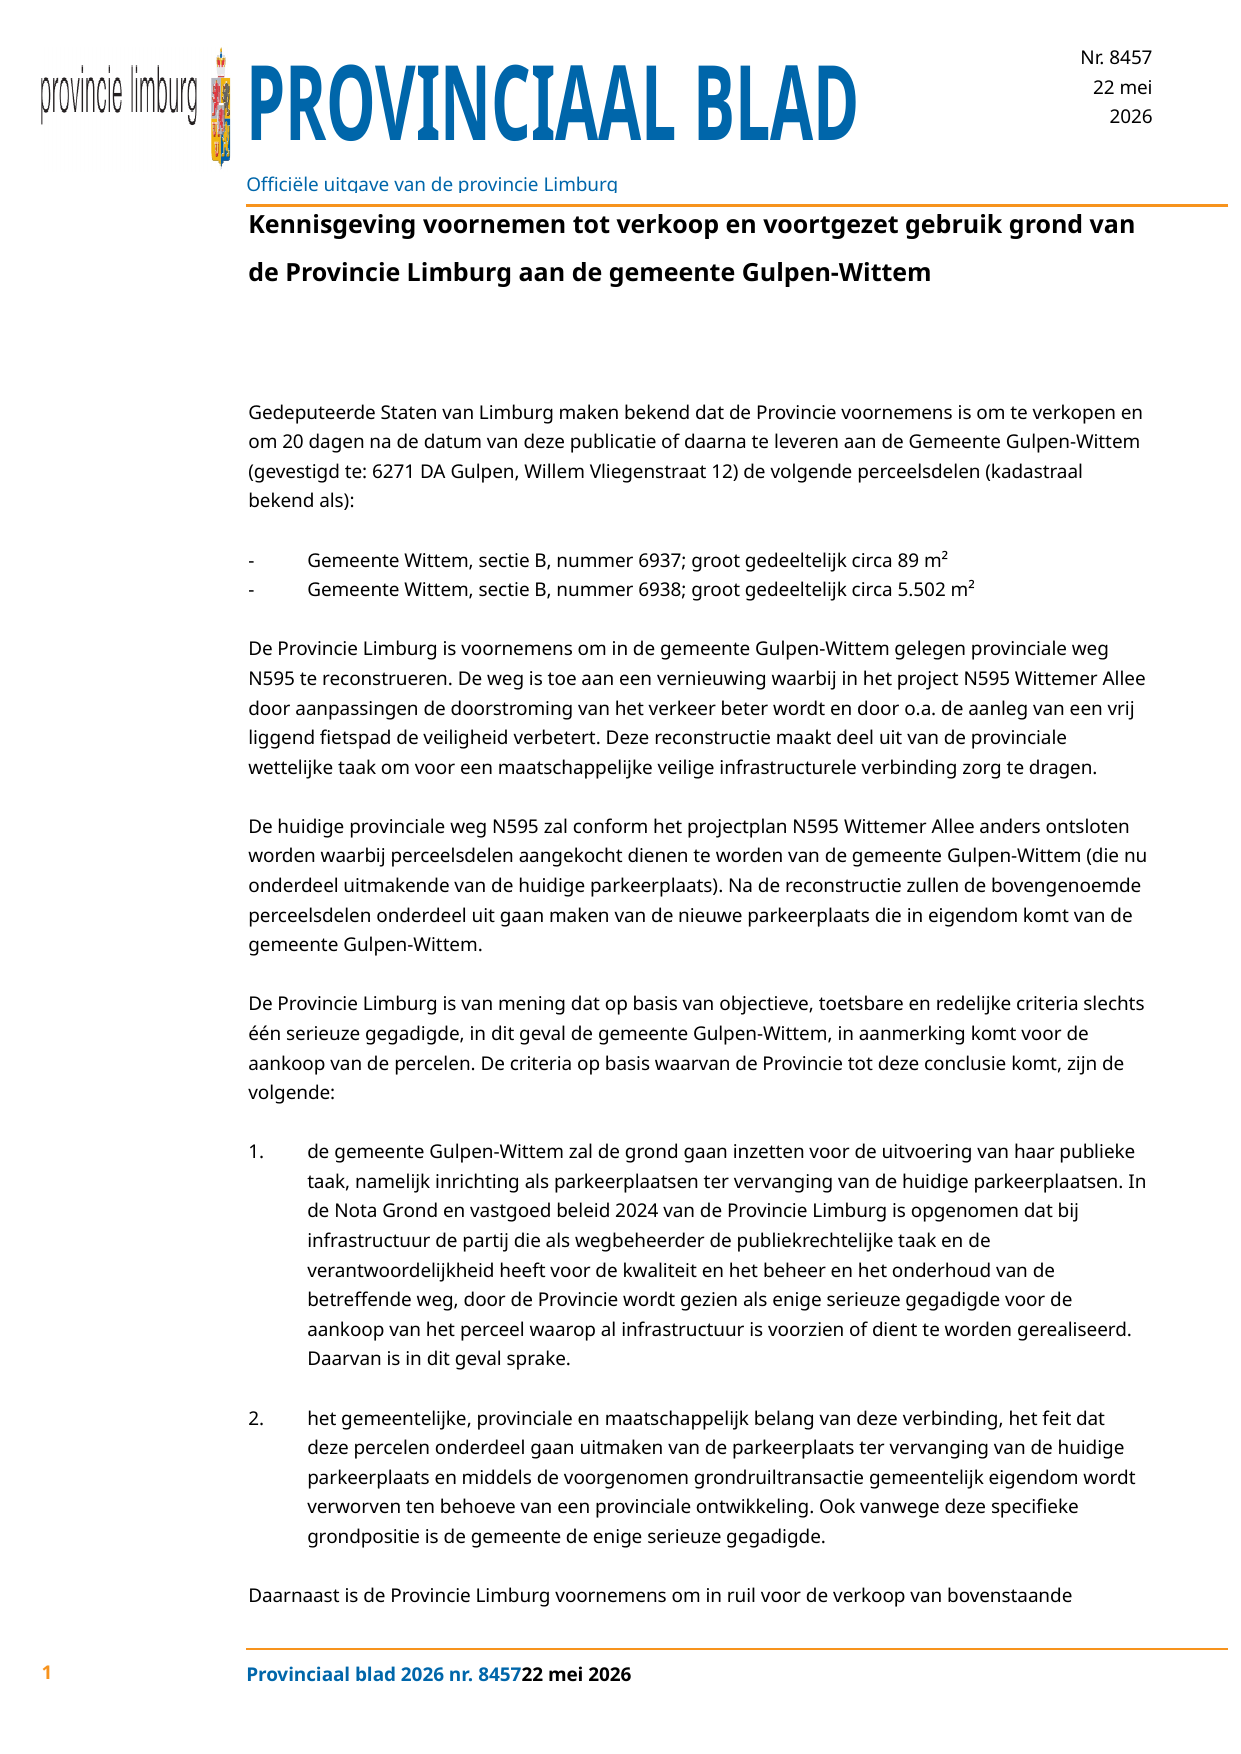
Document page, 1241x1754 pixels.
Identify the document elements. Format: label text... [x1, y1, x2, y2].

text De Provincie Limburg is voornemens om in de gemeente Gulpen-Wittem gelegen provinciale weg N595 te reconstrueren. De weg is toe aan een vernieuwing waarbij in het project N595 Wittemer Allee door aanpassingen de doorstroming van het verkeer beter wordt en door o.a. de aanleg van een vrij liggend fietspad de veiligheid verbetert. Deze reconstructie maakt deel uit van de provinciale wettelijke taak om voor een maatschappelijke veilige infrastructurele verbinding zorg te dragen. [248, 636, 1152, 780]
picture [41, 47, 231, 172]
list Gemeente Wittem, sectie B, nummer 6937; groot gedeeltelijk circa 89 m² [248, 547, 1152, 573]
text De Provincie Limburg is van mening dat op basis van objectieve, toetsbare en redelijke criteria slechts één serieuze gegadigde, in dit geval de gemeente Gulpen-Wittem, in aanmerking komt voor de aankoop van de percelen. De criteria op basis waarvan de Provincie tot deze conclusie komt, zijn de volgende: [248, 991, 1152, 1105]
text De huidige provinciale weg N595 zal conform het projectplan N595 Wittemer Allee anders ontsloten worden waarbij perceelsdelen aangekocht dienen te worden van de gemeente Gulpen-Wittem (die nu onderdeel uitmakende van de huidige parkeerplaats). Na de reconstructie zullen de bovengenoemde perceelsdelen onderdeel uit gaan maken van de nieuwe parkeerplaats die in eigendom komt van de gemeente Gulpen-Wittem. [248, 813, 1152, 957]
text Gedeputeerde Staten van Limburg maken bekend dat de Provincie voornemens is om te verkopen en om 20 dagen na de datum van deze publicatie of daarna te leveren aan de Gemeente Gulpen-Wittem (gevestigd te: 6271 DA Gulpen, Willem Vliegenstraat 12) de volgende perceelsdelen (kadastraal bekend als): [248, 399, 1152, 513]
list Gemeente Wittem, sectie B, nummer 6938; groot gedeeltelijk circa 5.502 m² [248, 576, 1152, 602]
list het gemeentelijke, provinciale en maatschappelijk belang van deze verbinding, het feit dat deze percelen onderdeel gaan uitmaken van de parkeerplaats ter vervanging van de huidige parkeerplaats en middels de voorgenomen grondruiltransactie gemeentelijk eigendom wordt verworven ten behoeve van een provinciale ontwikkeling. Ook vanwege deze specifieke grondpositie is de gemeente de enige serieuze gegadigde. [248, 1405, 1152, 1549]
text Daarnaast is de Provincie Limburg voornemens om in ruil voor de verkoop van bovenstaande [248, 1582, 1152, 1608]
text Kennisgeving voornemen tot verkoop en voortgezet gebruik grond van de Provincie Limburg aan de gemeente Gulpen-Wittem [248, 207, 1152, 288]
list de gemeente Gulpen-Wittem zal de grond gaan inzetten voor de uitvoering van haar publieke taak, namelijk inrichting als parkeerplaatsen ter vervanging van de huidige parkeerplaatsen. In de Nota Grond en vastgoed beleid 2024 van de Provincie Limburg is opgenomen dat bij infrastructuur de partij die als wegbeheerder de publiekrechtelijke taak en de verantwoordelijkheid heeft voor de kwaliteit en het beheer en het onderhoud van de betreffende weg, door de Provincie wordt gezien als enige serieuze gegadigde voor de aankoop van het perceel waarop al infrastructuur is voorzien of dient te worden gerealiseerd. Daarvan is in dit geval sprake. [248, 1138, 1152, 1371]
